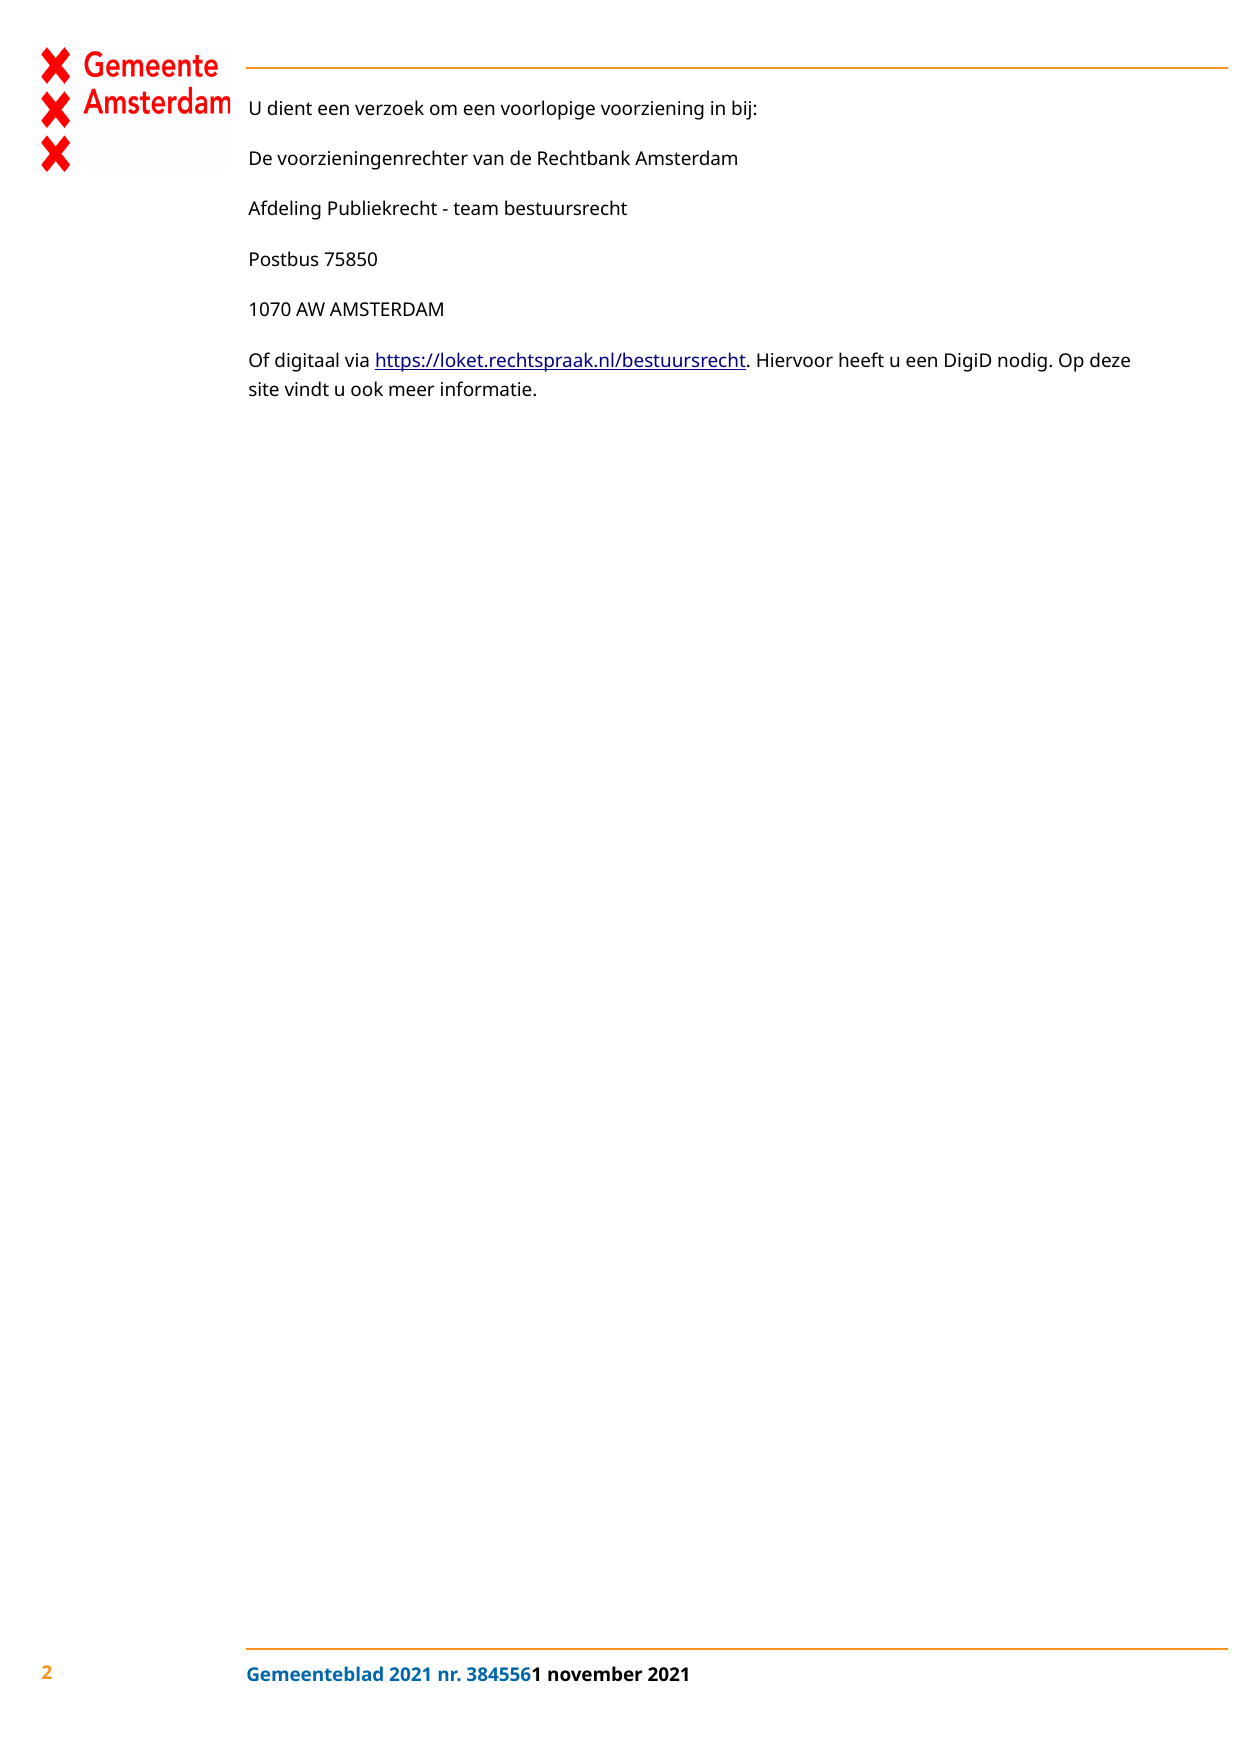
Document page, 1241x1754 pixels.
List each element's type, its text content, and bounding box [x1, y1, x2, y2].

text Afdeling Publiekrecht - team bestuursrecht [248, 196, 1152, 221]
text Of digitaal via https://loket.rechtspraak.nl/bestuursrecht. Hiervoor heeft u een DigiD nodig. Op deze site vindt u ook meer informatie. [248, 347, 1152, 402]
text U dient een verzoek om een voorlopige voorziening in bij: [248, 95, 1152, 121]
text Postbus 75850 [248, 246, 1152, 272]
picture [41, 47, 231, 172]
text 1070 AW AMSTERDAM [248, 296, 1152, 322]
text De voorzieningenrechter van de Rechtbank Amsterdam [248, 145, 1152, 171]
